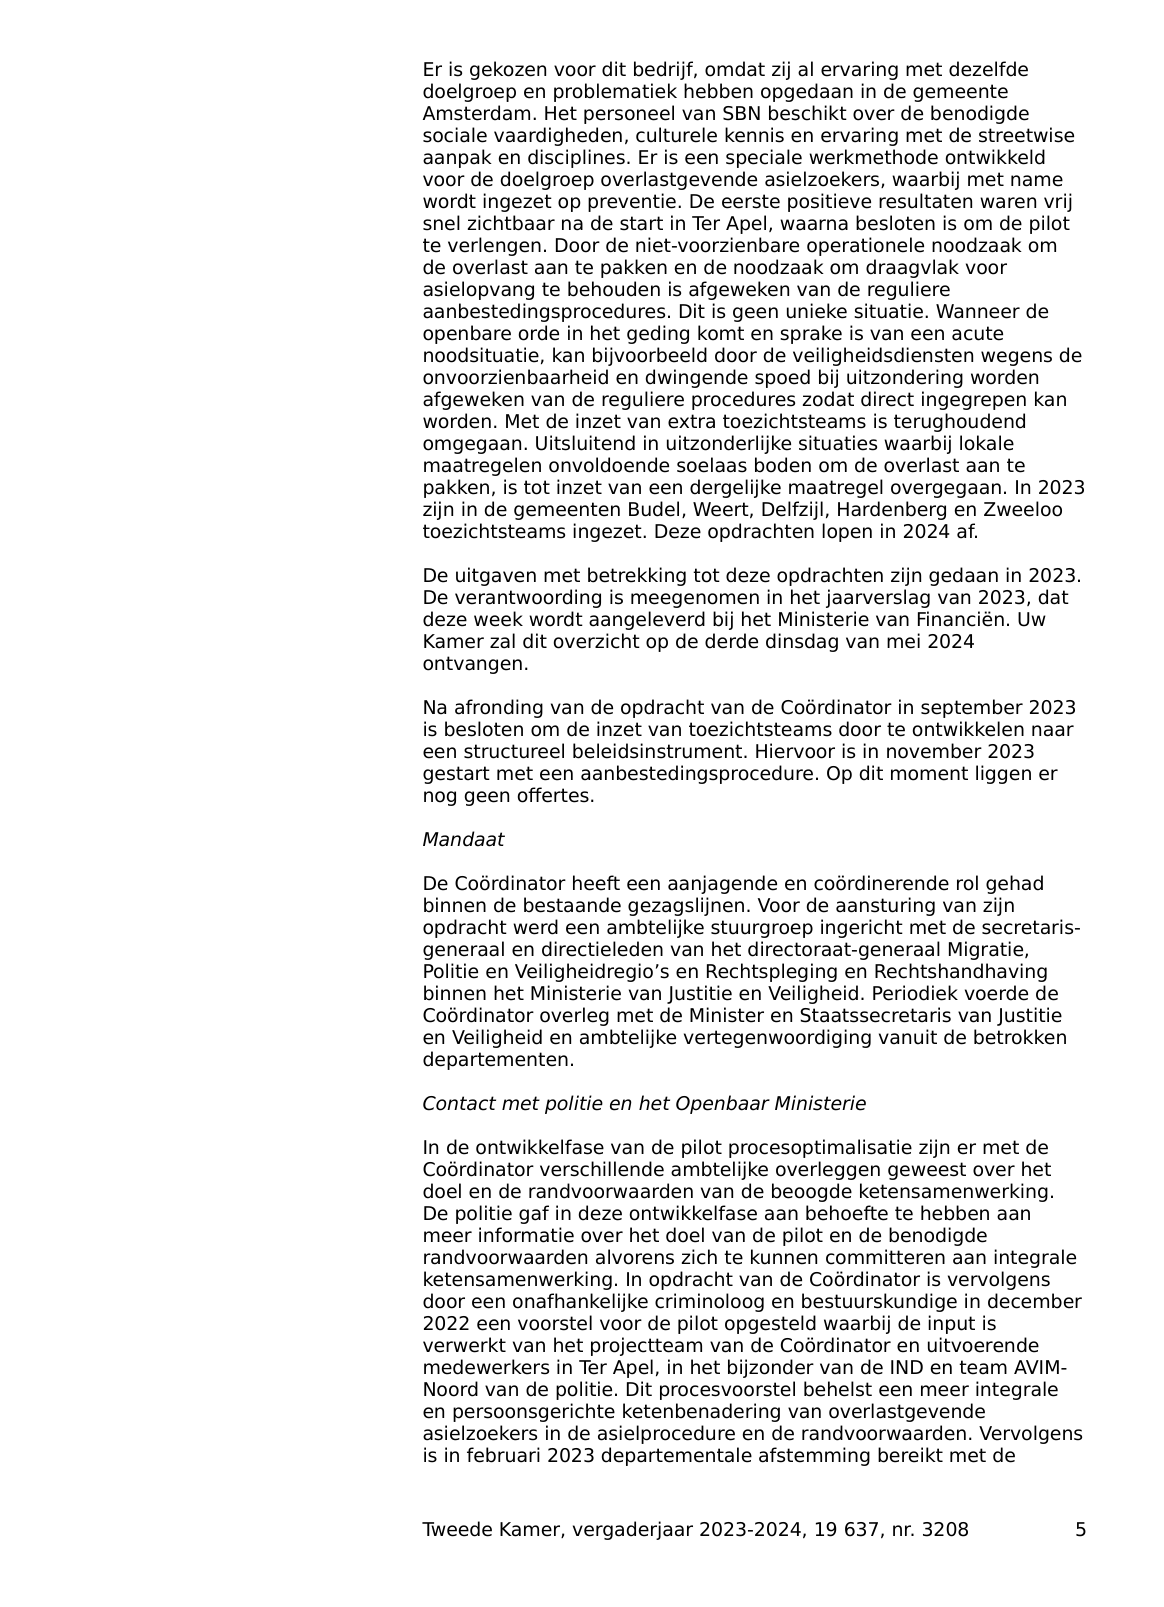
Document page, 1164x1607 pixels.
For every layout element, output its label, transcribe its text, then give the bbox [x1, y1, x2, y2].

text De Coördinator heeft een aanjagende en coördinerende rol gehad binnen de bestaande gezagslijnen. Voor de aansturing van zijn opdracht werd een ambtelijke stuurgroep ingericht met de secretaris-generaal en directieleden van het directoraat-generaal Migratie, Politie en Veiligheidregio’s en Rechtspleging en Rechtshandhaving binnen het Ministerie van Justitie en Veiligheid. Periodiek voerde de Coördinator overleg met de Minister en Staatssecretaris van Justitie en Veiligheid en ambtelijke vertegenwoordiging vanuit de betrokken departementen. [422, 873, 1087, 1071]
text De uitgaven met betrekking tot deze opdrachten zijn gedaan in 2023. De verantwoording is meegenomen in het jaarverslag van 2023, dat deze week wordt aangeleverd bij het Ministerie van Financiën. Uw Kamer zal dit overzicht op de derde dinsdag van mei 2024 ontvangen. [422, 565, 1087, 675]
subtitle Mandaat [422, 829, 1087, 851]
subtitle Contact met politie en het Openbaar Ministerie [422, 1093, 1087, 1115]
text Na afronding van de opdracht van de Coördinator in september 2023 is besloten om de inzet van toezichtsteams door te ontwikkelen naar een structureel beleidsinstrument. Hiervoor is in november 2023 gestart met een aanbestedingsprocedure. Op dit moment liggen er nog geen offertes. [422, 697, 1087, 807]
text Er is gekozen voor dit bedrijf, omdat zij al ervaring met dezelfde doelgroep en problematiek hebben opgedaan in de gemeente Amsterdam. Het personeel van SBN beschikt over de benodigde sociale vaardigheden, culturele kennis en ervaring met de streetwise aanpak en disciplines. Er is een speciale werkmethode ontwikkeld voor de doelgroep overlastgevende asielzoekers, waarbij met name wordt ingezet op preventie. De eerste positieve resultaten waren vrij snel zichtbaar na de start in Ter Apel, waarna besloten is om de pilot te verlengen. Door de niet-voorzienbare operationele noodzaak om de overlast aan te pakken en de noodzaak om draagvlak voor asielopvang te behouden is afgeweken van de reguliere aanbestedingsprocedures. Dit is geen unieke situatie. Wanneer de openbare orde in het geding komt en sprake is van een acute noodsituatie, kan bijvoorbeeld door de veiligheidsdiensten wegens de onvoorzienbaarheid en dwingende spoed bij uitzondering worden afgeweken van de reguliere procedures zodat direct ingegrepen kan worden. Met de inzet van extra toezichtsteams is terughoudend omgegaan. Uitsluitend in uitzonderlijke situaties waarbij lokale maatregelen onvoldoende soelaas boden om de overlast aan te pakken, is tot inzet van een dergelijke maatregel overgegaan. In 2023 zijn in de gemeenten Budel, Weert, Delfzijl, Hardenberg en Zweeloo toezichtsteams ingezet. Deze opdrachten lopen in 2024 af. [422, 59, 1087, 543]
text In de ontwikkelfase van de pilot procesoptimalisatie zijn er met de Coördinator verschillende ambtelijke overleggen geweest over het doel en de randvoorwaarden van de beoogde ketensamenwerking. De politie gaf in deze ontwikkelfase aan behoefte te hebben aan meer informatie over het doel van de pilot en de benodigde randvoorwaarden alvorens zich te kunnen committeren aan integrale ketensamenwerking. In opdracht van de Coördinator is vervolgens door een onafhankelijke criminoloog en bestuurskundige in december 2022 een voorstel voor de pilot opgesteld waarbij de input is verwerkt van het projectteam van de Coördinator en uitvoerende medewerkers in Ter Apel, in het bijzonder van de IND en team AVIM-Noord van de politie. Dit procesvoorstel behelst een meer integrale en persoonsgerichte ketenbenadering van overlastgevende asielzoekers in de asielprocedure en de randvoorwaarden. Vervolgens is in februari 2023 departementale afstemming bereikt met de [422, 1137, 1087, 1467]
